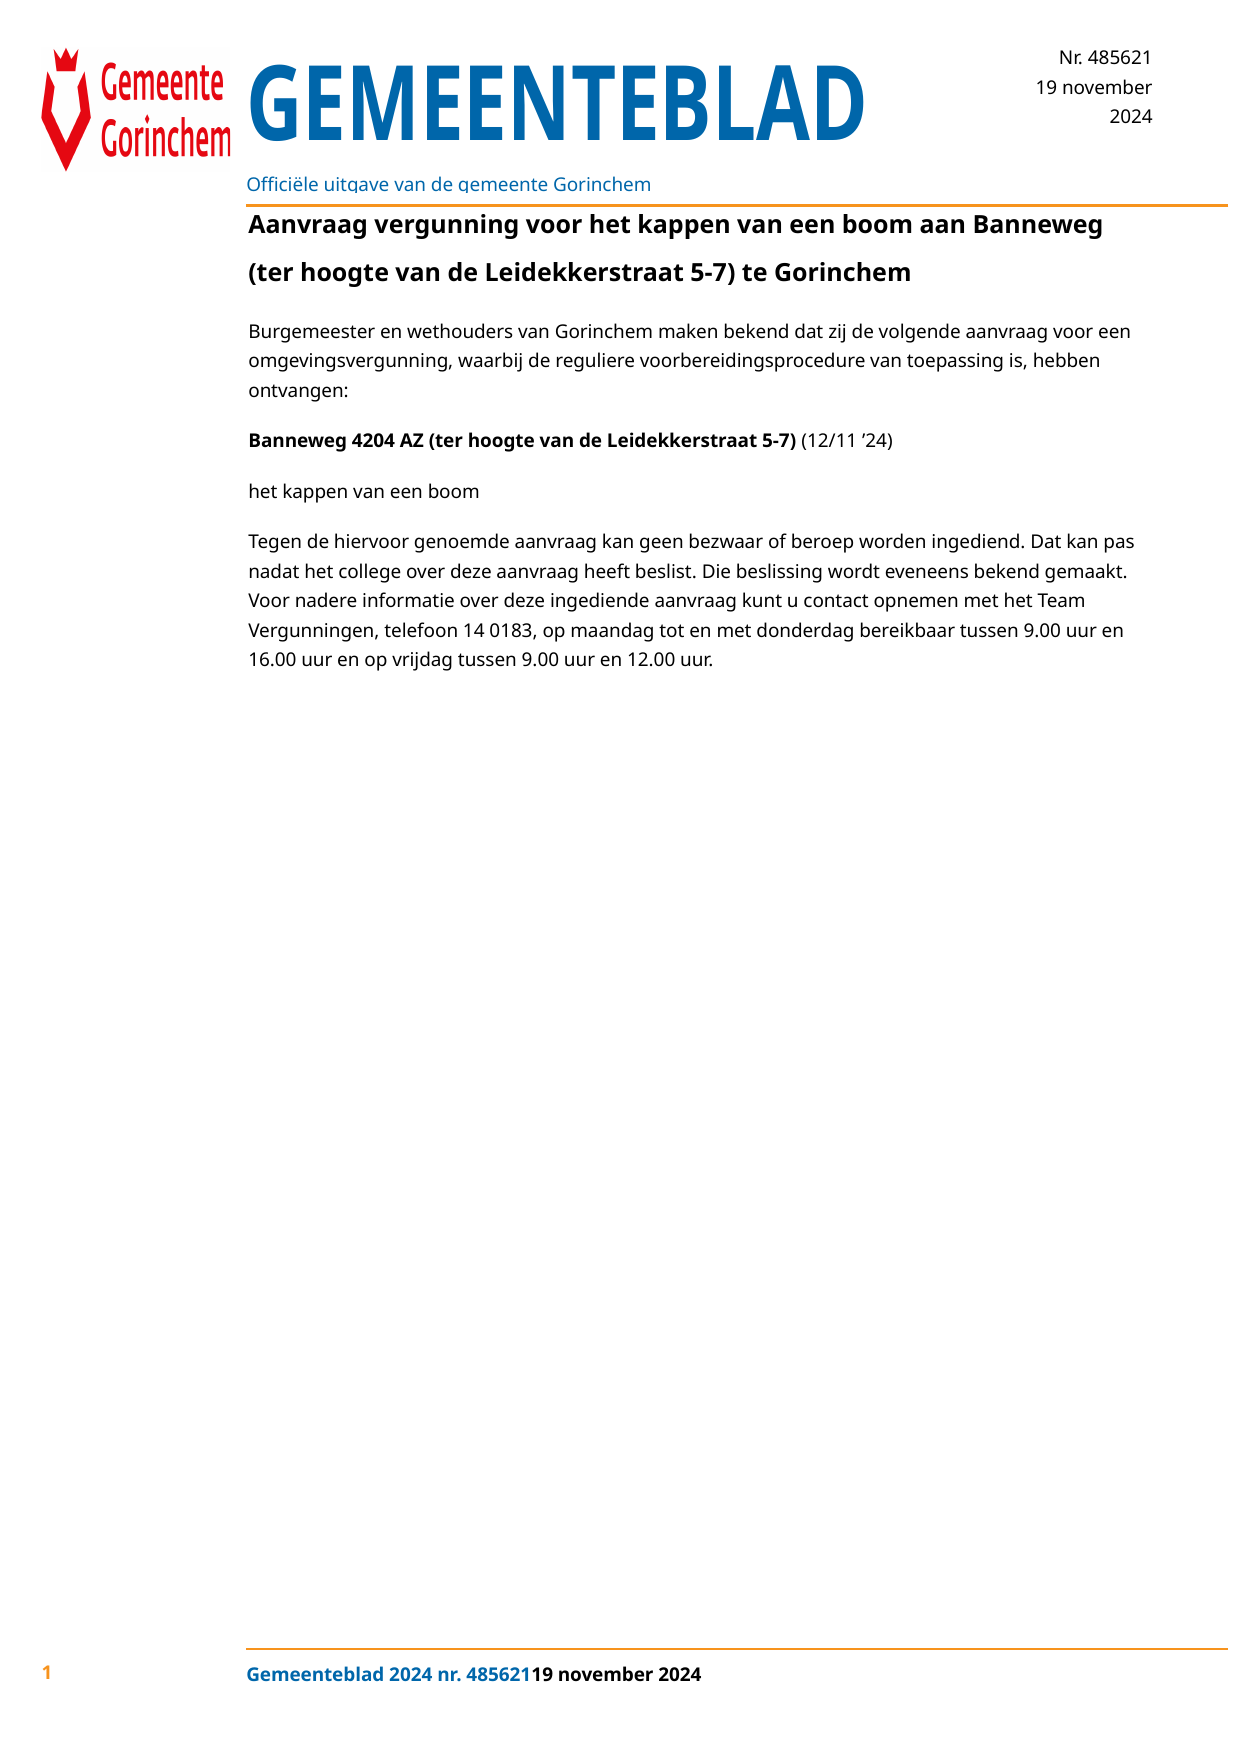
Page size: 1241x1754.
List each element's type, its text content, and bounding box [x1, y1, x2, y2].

picture [41, 47, 231, 172]
text het kappen van een boom [248, 478, 1152, 504]
text Burgemeester en wethouders van Gorinchem maken bekend dat zij de volgende aanvraag voor een omgevingsvergunning, waarbij de reguliere voorbereidingsprocedure van toepassing is, hebben ontvangen: [248, 318, 1152, 403]
text Tegen de hiervoor genoemde aanvraag kan geen bezwaar of beroep worden ingediend. Dat kan pas nadat het college over deze aanvraag heeft beslist. Die beslissing wordt eveneens bekend gemaakt. Voor nadere informatie over deze ingediende aanvraag kunt u contact opnemen met het Team Vergunningen, telefoon 14 0183, op maandag tot en met donderdag bereikbaar tussen 9.00 uur en 16.00 uur en op vrijdag tussen 9.00 uur en 12.00 uur. [248, 528, 1152, 672]
text Banneweg 4204 AZ (ter hoogte van de Leidekkerstraat 5-7) (12/11 ’24) [248, 427, 1152, 453]
text Aanvraag vergunning voor het kappen van een boom aan Banneweg (ter hoogte van de Leidekkerstraat 5-7) te Gorinchem [248, 207, 1152, 288]
